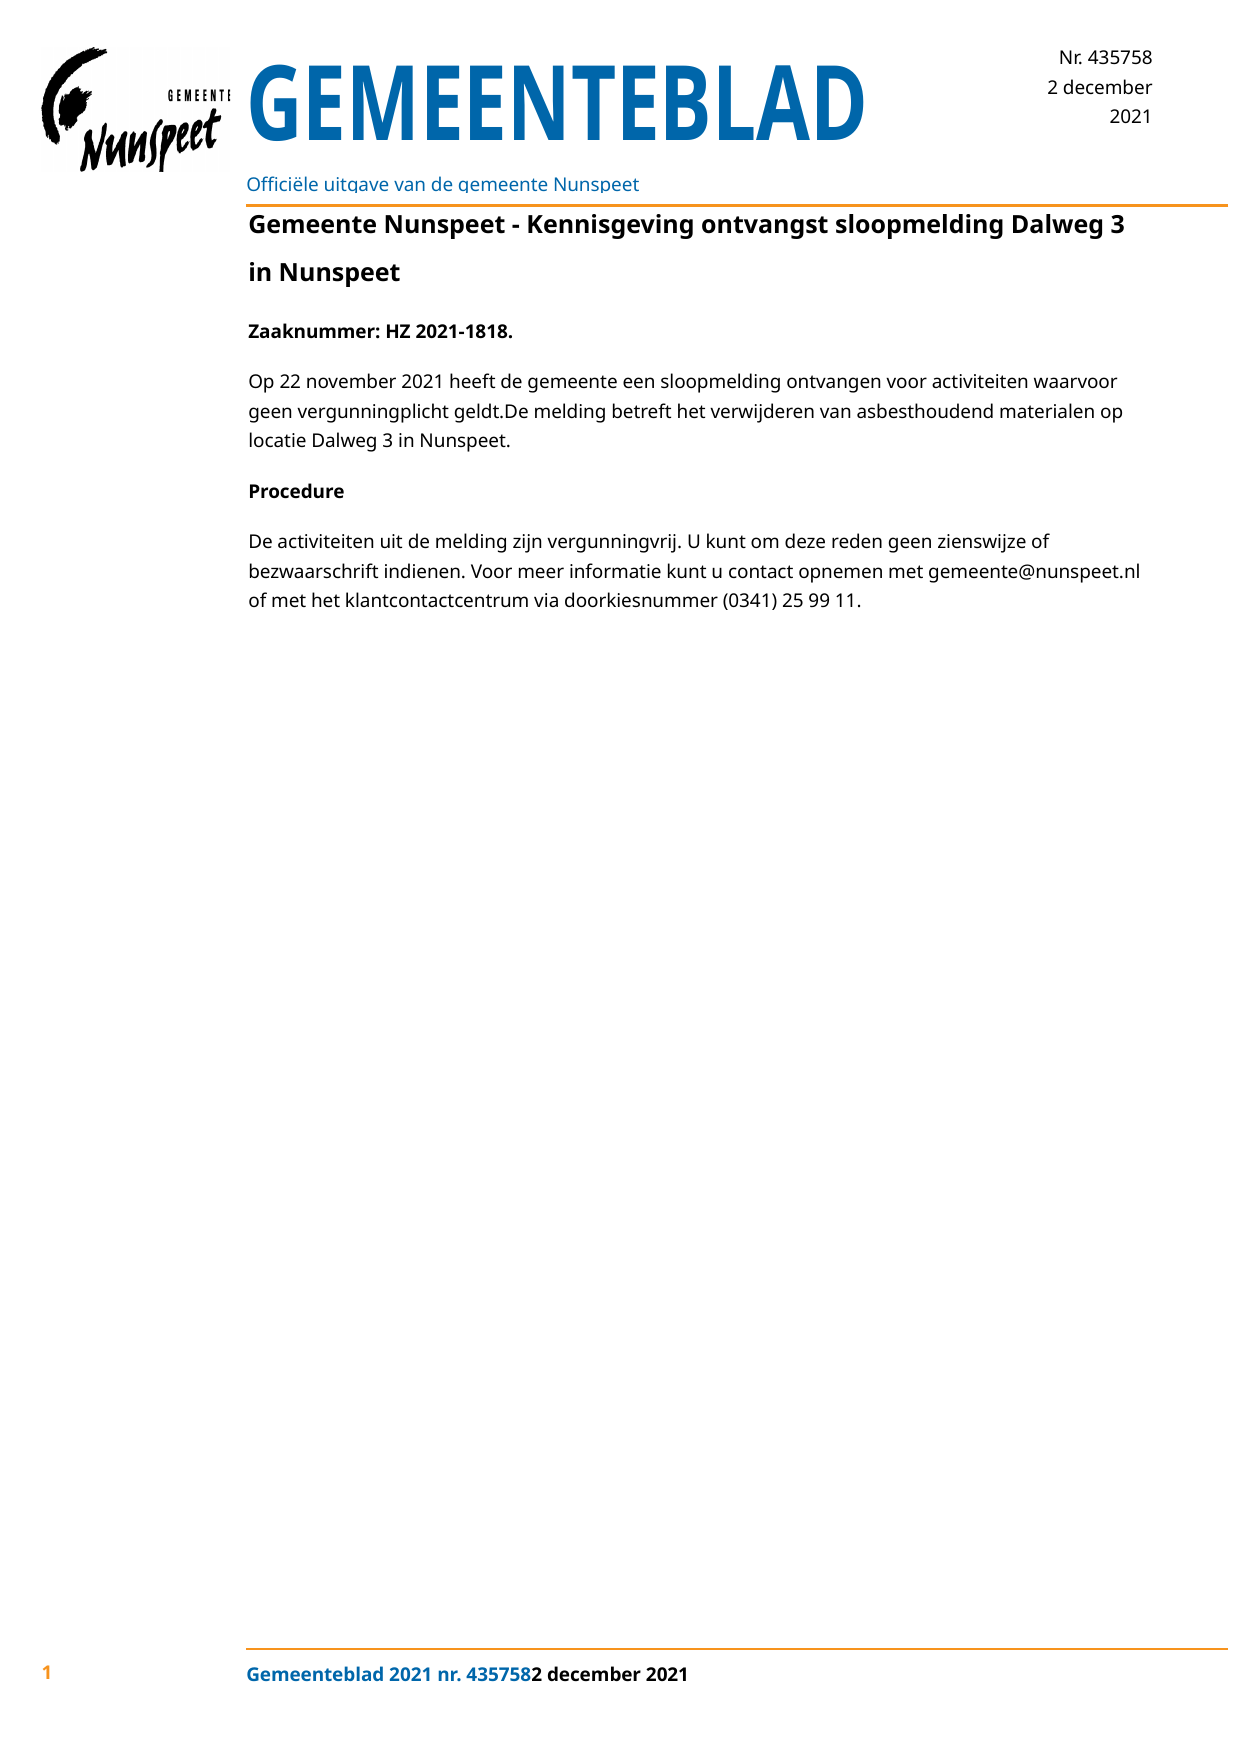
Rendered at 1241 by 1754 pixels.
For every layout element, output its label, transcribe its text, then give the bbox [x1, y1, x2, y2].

text Op 22 november 2021 heeft de gemeente een sloopmelding ontvangen voor activiteiten waarvoor geen vergunningplicht geldt.De melding betreft het verwijderen van asbesthoudend materialen op locatie Dalweg 3 in Nunspeet. [248, 368, 1152, 453]
text Zaaknummer: HZ 2021-1818. [248, 318, 1152, 344]
text Gemeente Nunspeet - Kennisgeving ontvangst sloopmelding Dalweg 3 in Nunspeet [248, 207, 1152, 288]
picture [41, 47, 231, 172]
text De activiteiten uit de melding zijn vergunningvrij. U kunt om deze reden geen zienswijze of bezwaarschrift indienen. Voor meer informatie kunt u contact opnemen met gemeente@nunspeet.nl of met het klantcontactcentrum via doorkiesnummer (0341) 25 99 11. [248, 528, 1152, 613]
text Procedure [248, 478, 1152, 504]
